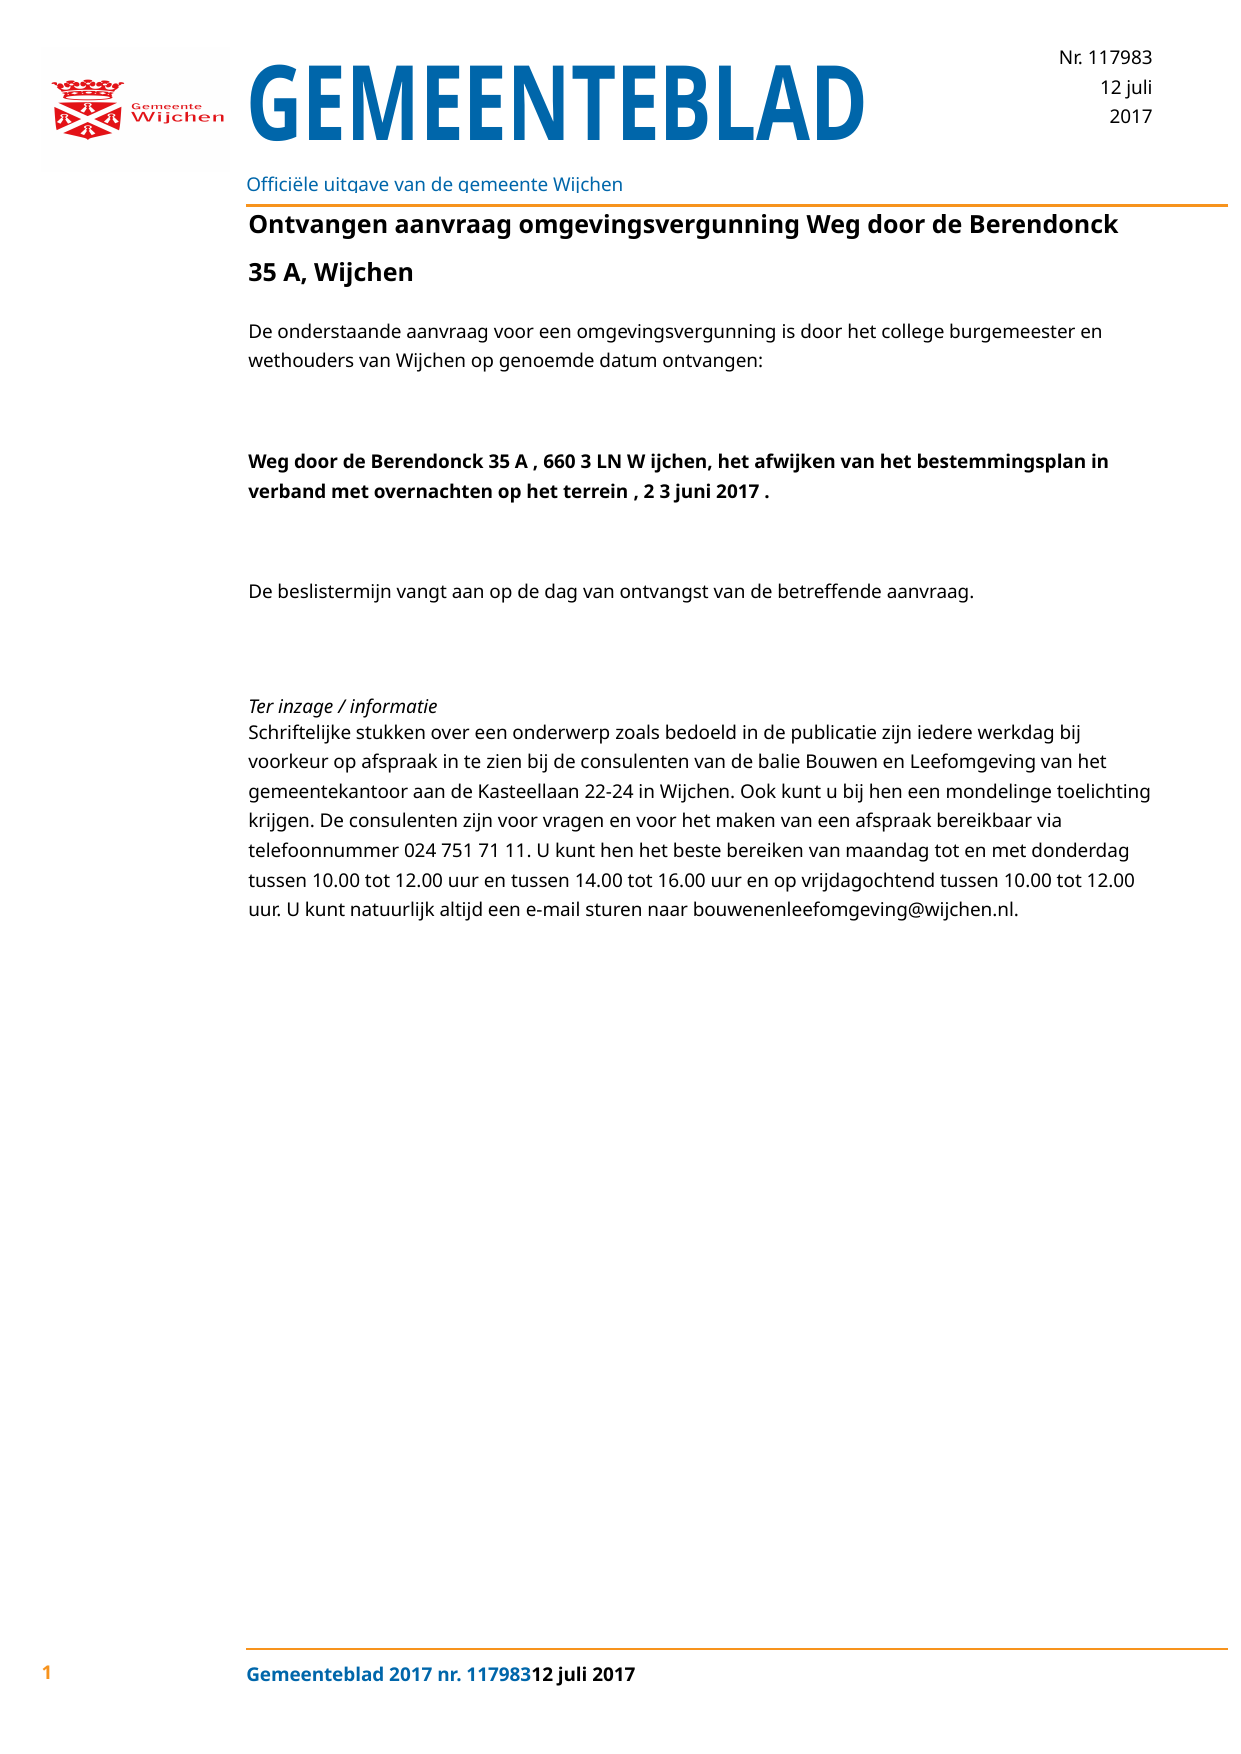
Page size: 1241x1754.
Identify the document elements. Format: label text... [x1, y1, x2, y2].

text De beslistermijn vangt aan op de dag van ontvangst van de betreffende aanvraag. [248, 579, 1152, 604]
text Ontvangen aanvraag omgevingsvergunning Weg door de Berendonck 35 A, Wijchen [248, 207, 1152, 288]
text Weg door de Berendonck 35 A , 660 3 LN W ijchen, het afwijken van het bestemmingsplan in verband met overnachten op het terrein , 2 3 juni 2017 . [248, 448, 1152, 504]
picture [41, 47, 231, 172]
text Schriftelijke stukken over een onderwerp zoals bedoeld in de publicatie zijn iedere werkdag bij voorkeur op afspraak in te zien bij de consulenten van de balie Bouwen en Leefomgeving van het gemeentekantoor aan de Kasteellaan 22-24 in Wijchen. Ook kunt u bij hen een mondelinge toelichting krijgen. De consulenten zijn voor vragen en voor het maken van een afspraak bereikbaar via telefoonnummer 024 751 71 11. U kunt hen het beste bereiken van maandag tot en met donderdag tussen 10.00 tot 12.00 uur en tussen 14.00 tot 16.00 uur en op vrijdagochtend tussen 10.00 tot 12.00 uur. U kunt natuurlijk altijd een e-mail sturen naar bouwenenleefomgeving@wijchen.nl. [248, 719, 1152, 922]
text De onderstaande aanvraag voor een omgevingsvergunning is door het college burgemeester en wethouders van Wijchen op genoemde datum ontvangen: [248, 318, 1152, 373]
text Ter inzage / informatie [248, 693, 1152, 719]
